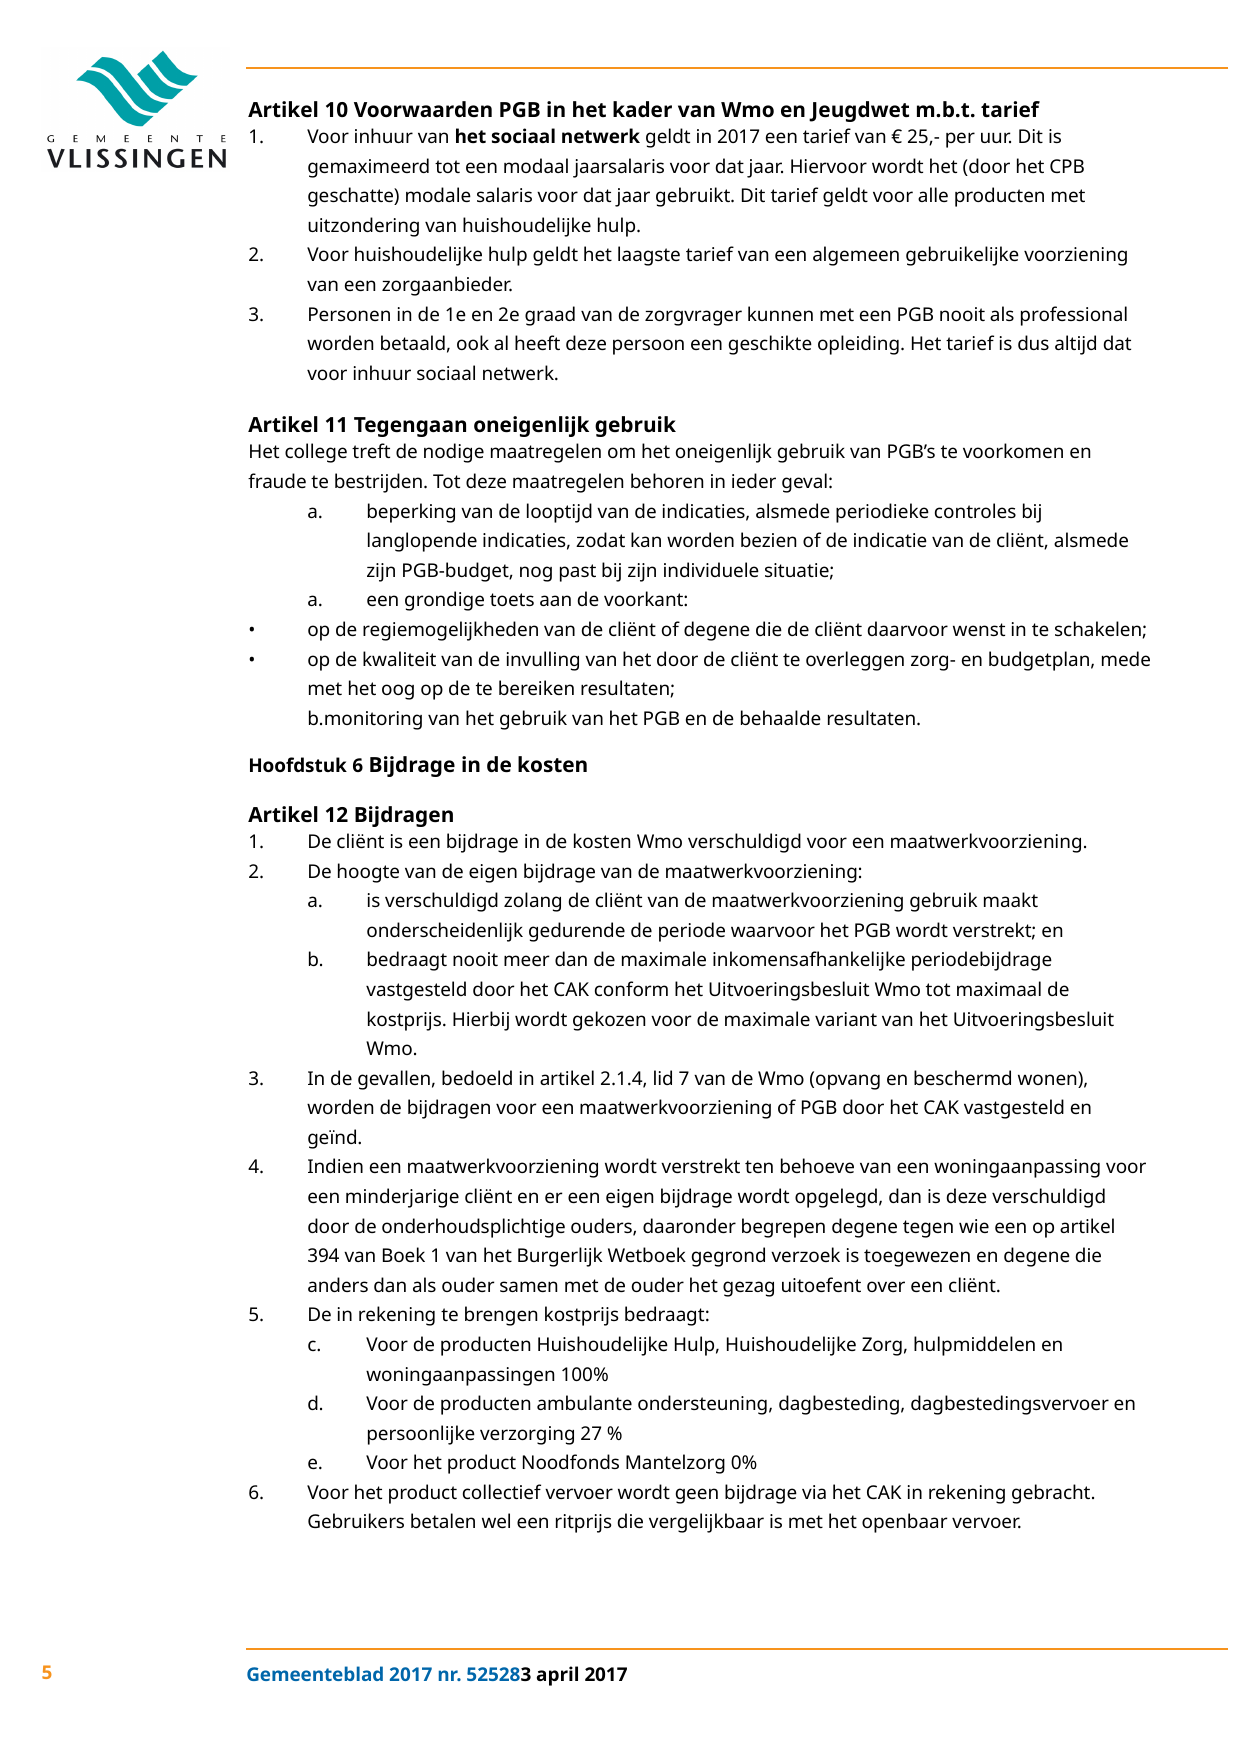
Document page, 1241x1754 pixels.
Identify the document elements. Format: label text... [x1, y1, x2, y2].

list bedraagt nooit meer dan de maximale inkomensafhankelijke periodebijdrage vastgesteld door het CAK conform het Uitvoeringsbesluit Wmo tot maximaal de kostprijs. Hierbij wordt gekozen voor de maximale variant van het Uitvoeringsbesluit Wmo. [307, 947, 1152, 1061]
list Voor de producten ambulante ondersteuning, dagbesteding, dagbestedingsvervoer en persoonlijke verzorging 27 % [307, 1390, 1152, 1446]
text Artikel 10 Voorwaarden PGB in het kader van Wmo en Jeugdwet m.b.t. tarief [248, 95, 1152, 123]
list op de kwaliteit van de invulling van het door de cliënt te overleggen zorg- en budgetplan, mede met het oog op de te bereiken resultaten; [248, 646, 1152, 701]
list De cliënt is een bijdrage in de kosten Wmo verschuldigd voor een maatwerkvoorziening. [248, 828, 1152, 854]
list een grondige toets aan de voorkant: [307, 587, 1152, 612]
list De hoogte van de eigen bijdrage van de maatwerkvoorziening: [248, 858, 1152, 884]
list De in rekening te brengen kostprijs bedraagt: [248, 1302, 1152, 1327]
picture [41, 47, 231, 172]
list beperking van de looptijd van de indicaties, alsmede periodieke controles bij langlopende indicaties, zodat kan worden bezien of de indicatie van de cliënt, alsmede zijn PGB-budget, nog past bij zijn individuele situatie; [307, 498, 1152, 583]
list Voor het product collectief vervoer wordt geen bijdrage via het CAK in rekening gebracht. Gebruikers betalen wel een ritprijs die vergelijkbaar is met het openbaar vervoer. [248, 1479, 1152, 1534]
text Hoofdstuk 6 Bijdrage in de kosten [248, 751, 1152, 779]
list Voor huishoudelijke hulp geldt het laagste tarief van een algemeen gebruikelijke voorziening van een zorgaanbieder. [248, 242, 1152, 297]
list is verschuldigd zolang de cliënt van de maatwerkvoorziening gebruik maakt onderscheidenlijk gedurende de periode waarvoor het PGB wordt verstrekt; en [307, 887, 1152, 943]
text Artikel 11 Tegengaan oneigenlijk gebruik [248, 410, 1152, 439]
list Voor de producten Huishoudelijke Hulp, Huishoudelijke Zorg, hulpmiddelen en woningaanpassingen 100% [307, 1331, 1152, 1387]
list In de gevallen, bedoeld in artikel 2.1.4, lid 7 van de Wmo (opvang en beschermd wonen), worden de bijdragen voor een maatwerkvoorziening of PGB door het CAK vastgesteld en geïnd. [248, 1065, 1152, 1150]
text Het college treft de nodige maatregelen om het oneigenlijk gebruik van PGB’s te voorkomen en fraude te bestrijden. Tot deze maatregelen behoren in ieder geval: [248, 439, 1152, 494]
list Indien een maatwerkvoorziening wordt verstrekt ten behoeve van een woningaanpassing voor een minderjarige cliënt en er een eigen bijdrage wordt opgelegd, dan is deze verschuldigd door de onderhoudsplichtige ouders, daaronder begrepen degene tegen wie een op artikel 394 van Boek 1 van het Burgerlijk Wetboek gegrond verzoek is toegewezen en degene die anders dan als ouder samen met de ouder het gezag uitoefent over een cliënt. [248, 1154, 1152, 1298]
list Voor het product Noodfonds Mantelzorg 0% [307, 1449, 1152, 1475]
list Voor inhuur van het sociaal netwerk geldt in 2017 een tarief van € 25,- per uur. Dit is gemaximeerd tot een modaal jaarsalaris voor dat jaar. Hiervoor wordt het (door het CPB geschatte) modale salaris voor dat jaar gebruikt. Dit tarief geldt voor alle producten met uitzondering van huishoudelijke hulp. [248, 123, 1152, 238]
list b.monitoring van het gebruik van het PGB en de behaalde resultaten. [248, 705, 1152, 731]
text Artikel 12 Bijdragen [248, 800, 1152, 828]
list op de regiemogelijkheden van de cliënt of degene die de cliënt daarvoor wenst in te schakelen; [248, 616, 1152, 642]
list Personen in de 1e en 2e graad van de zorgvrager kunnen met een PGB nooit als professional worden betaald, ook al heeft deze persoon een geschikte opleiding. Het tarief is dus altijd dat voor inhuur sociaal netwerk. [248, 301, 1152, 386]
